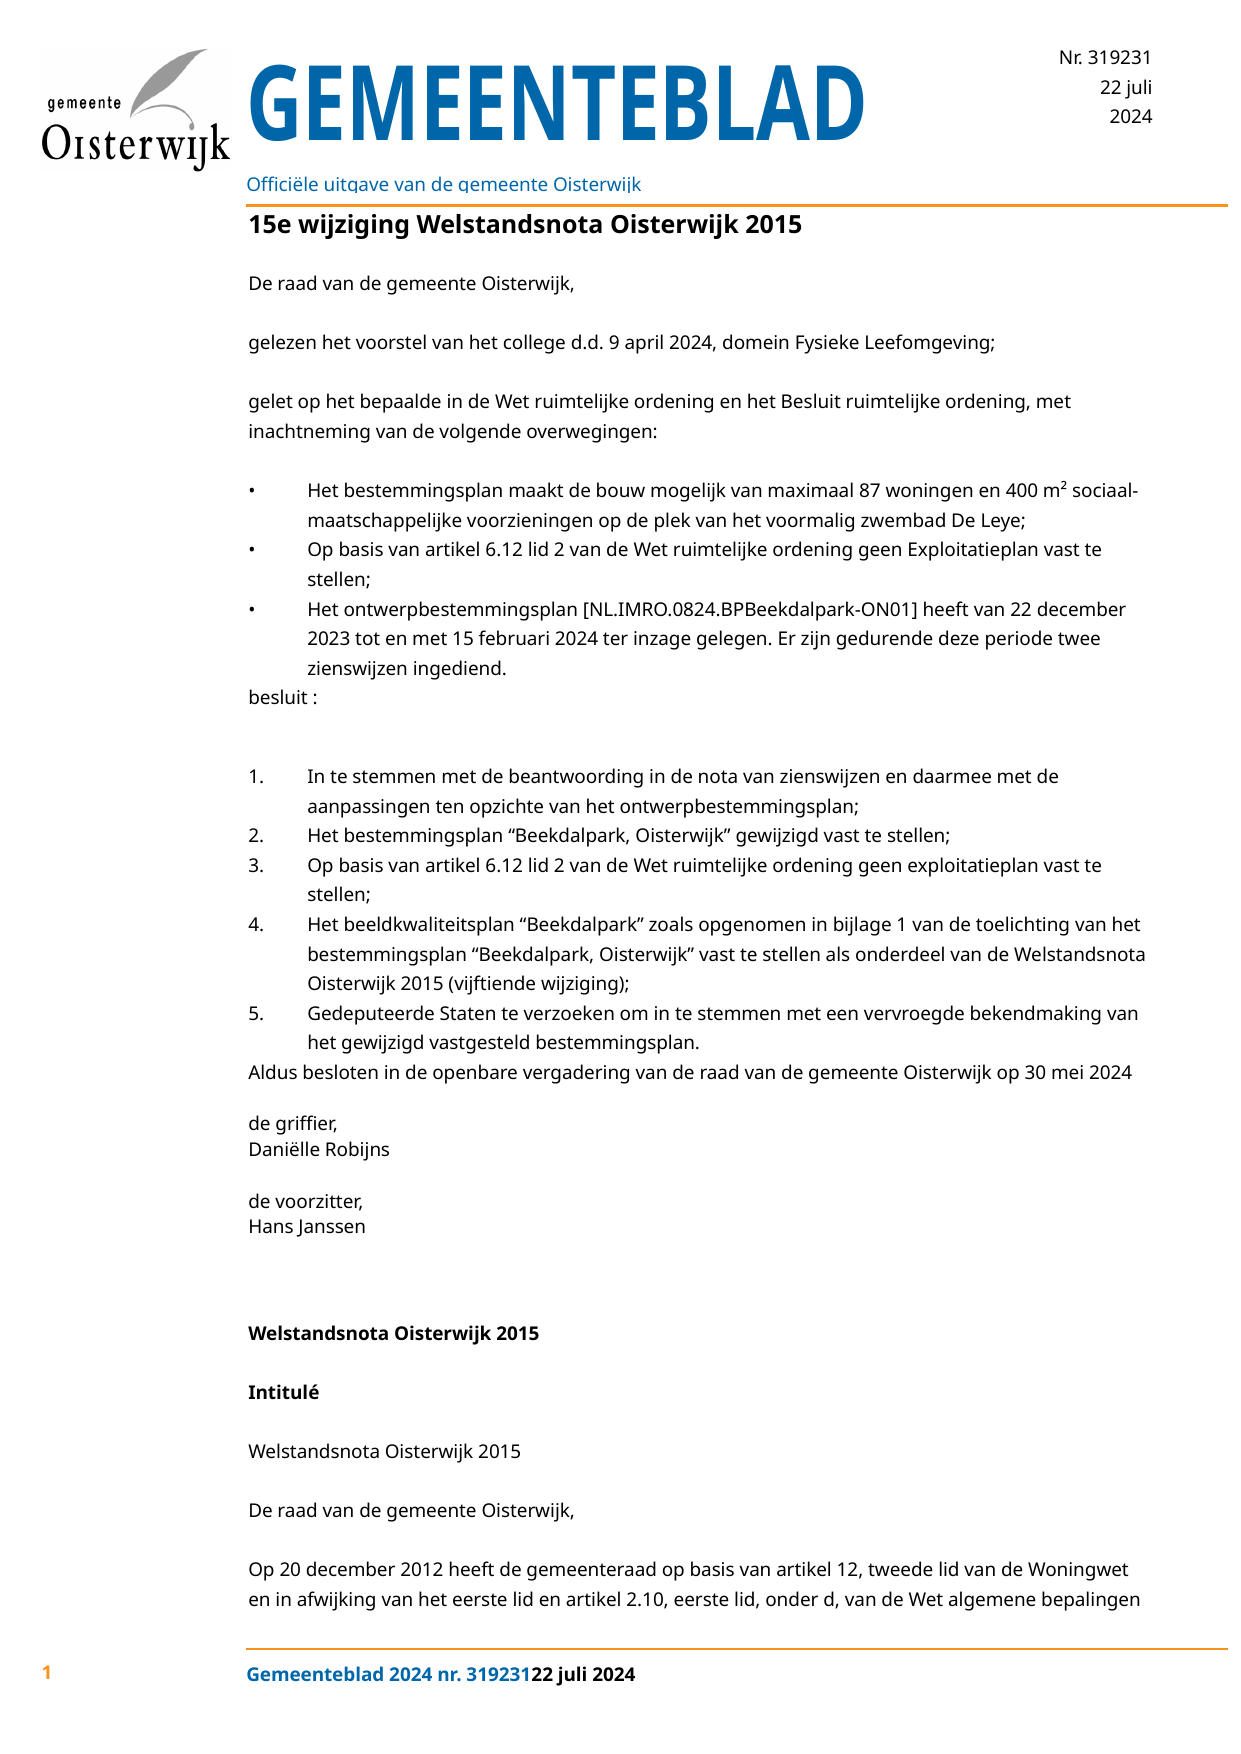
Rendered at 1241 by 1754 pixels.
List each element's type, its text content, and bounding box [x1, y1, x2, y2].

list Het ontwerpbestemmingsplan [NL.IMRO.0824.BPBeekdalpark-ON01] heeft van 22 december 2023 tot en met 15 februari 2024 ter inzage gelegen. Er zijn gedurende deze periode twee zienswijzen ingediend. [248, 596, 1152, 681]
text gelezen het voorstel van het college d.d. 9 april 2024, domein Fysieke Leefomgeving; [248, 329, 1152, 355]
text Intitulé [248, 1379, 1152, 1405]
list Het bestemmingsplan “Beekdalpark, Oisterwijk” gewijzigd vast te stellen; [248, 822, 1152, 848]
text de griffier, [248, 1111, 1152, 1136]
text 15e wijziging Welstandsnota Oisterwijk 2015 [248, 207, 1152, 241]
text Op 20 december 2012 heeft de gemeenteraad op basis van artikel 12, tweede lid van de Woningwet en in afwijking van het eerste lid en artikel 2.10, eerste lid, onder d, van de Wet algemene bepalingen [248, 1557, 1152, 1612]
list Op basis van artikel 6.12 lid 2 van de Wet ruimtelijke ordening geen exploitatieplan vast te stellen; [248, 852, 1152, 907]
text Welstandsnota Oisterwijk 2015 [248, 1438, 1152, 1464]
text Daniëlle Robijns [248, 1136, 1152, 1162]
text de voorzitter, [248, 1188, 1152, 1213]
text De raad van de gemeente Oisterwijk, [248, 270, 1152, 296]
text Welstandsnota Oisterwijk 2015 [248, 1320, 1152, 1346]
text gelet op het bepaalde in de Wet ruimtelijke ordening en het Besluit ruimtelijke ordening, met inachtneming van de volgende overwegingen: [248, 389, 1152, 444]
list Het beeldkwaliteitsplan “Beekdalpark” zoals opgenomen in bijlage 1 van de toelichting van het bestemmingsplan “Beekdalpark, Oisterwijk” vast te stellen als onderdeel van de Welstandsnota Oisterwijk 2015 (vijftiende wijziging); [248, 911, 1152, 996]
text besluit : [248, 684, 1152, 710]
text Hans Janssen [248, 1213, 1152, 1239]
list Het bestemmingsplan maakt de bouw mogelijk van maximaal 87 woningen en 400 m² sociaal-maatschappelijke voorzieningen op de plek van het voormalig zwembad De Leye; [248, 477, 1152, 533]
text De raad van de gemeente Oisterwijk, [248, 1497, 1152, 1523]
list In te stemmen met de beantwoording in de nota van zienswijzen en daarmee met de aanpassingen ten opzichte van het ontwerpbestemmingsplan; [248, 763, 1152, 819]
picture [41, 47, 231, 172]
list Gedeputeerde Staten te verzoeken om in te stemmen met een vervroegde bekendmaking van het gewijzigd vastgesteld bestemmingsplan. [248, 1000, 1152, 1055]
text Aldus besloten in de openbare vergadering van de raad van de gemeente Oisterwijk op 30 mei 2024 [248, 1059, 1152, 1085]
list Op basis van artikel 6.12 lid 2 van de Wet ruimtelijke ordening geen Exploitatieplan vast te stellen; [248, 537, 1152, 592]
